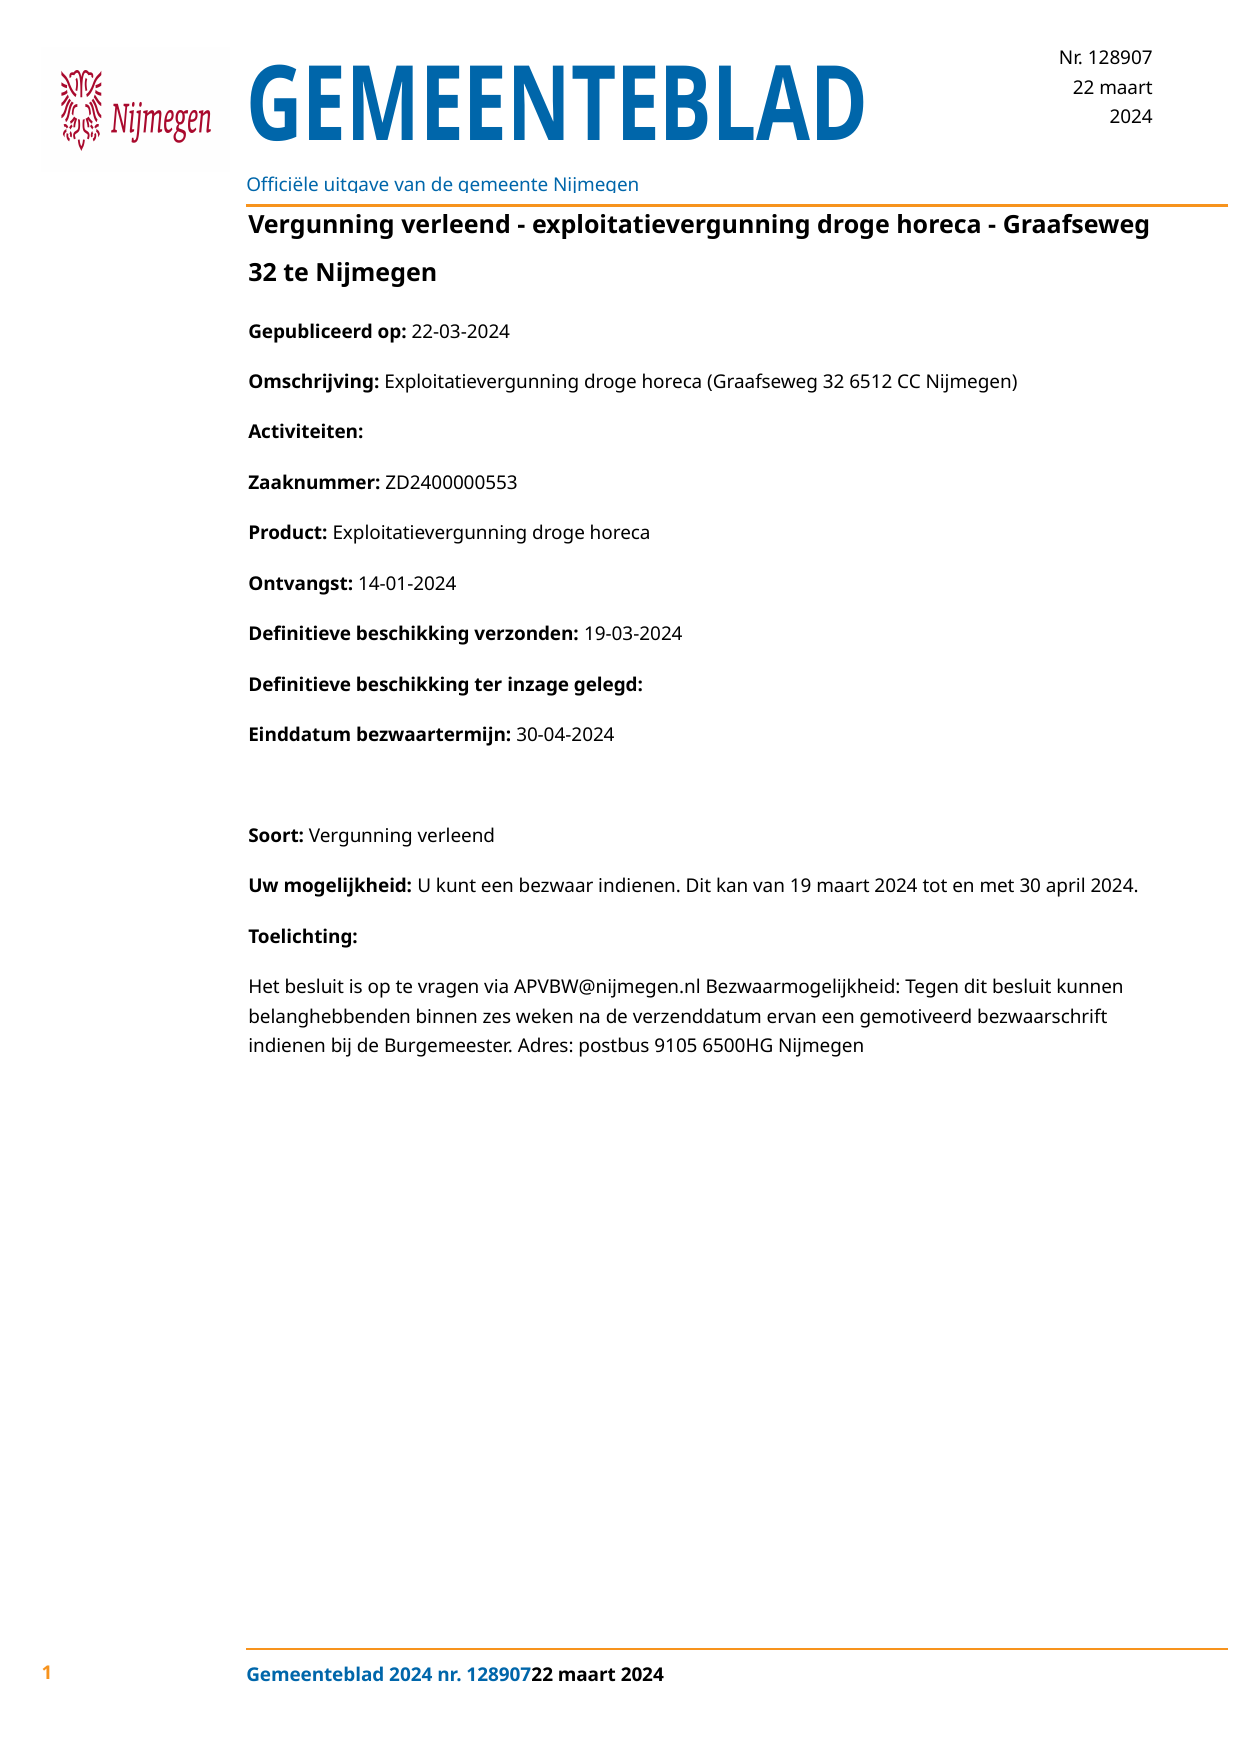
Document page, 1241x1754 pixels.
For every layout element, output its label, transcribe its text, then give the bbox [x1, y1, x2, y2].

text Product: Exploitatievergunning droge horeca [248, 519, 1152, 545]
text Ontvangst: 14-01-2024 [248, 570, 1152, 596]
text Vergunning verleend - exploitatievergunning droge horeca - Graafseweg 32 te Nijmegen [248, 207, 1152, 288]
text Soort: Vergunning verleend [248, 822, 1152, 848]
text Gepubliceerd op: 22-03-2024 [248, 318, 1152, 344]
text Omschrijving: Exploitatievergunning droge horeca (Graafseweg 32 6512 CC Nijmegen) [248, 368, 1152, 394]
text Definitieve beschikking verzonden: 19-03-2024 [248, 620, 1152, 646]
text Zaaknummer: ZD2400000553 [248, 469, 1152, 495]
text Toelichting: [248, 923, 1152, 949]
text Definitieve beschikking ter inzage gelegd: [248, 671, 1152, 697]
text Einddatum bezwaartermijn: 30-04-2024 [248, 721, 1152, 747]
picture [41, 47, 231, 172]
text Uw mogelijkheid: U kunt een bezwaar indienen. Dit kan van 19 maart 2024 tot en met 30 april 2024. [248, 872, 1152, 898]
text Het besluit is op te vragen via APVBW@nijmegen.nl Bezwaarmogelijkheid: Tegen dit besluit kunnen belanghebbenden binnen zes weken na de verzenddatum ervan een gemotiveerd bezwaarschrift indienen bij de Burgemeester. Adres: postbus 9105 6500HG Nijmegen [248, 973, 1152, 1058]
text Activiteiten: [248, 419, 1152, 444]
